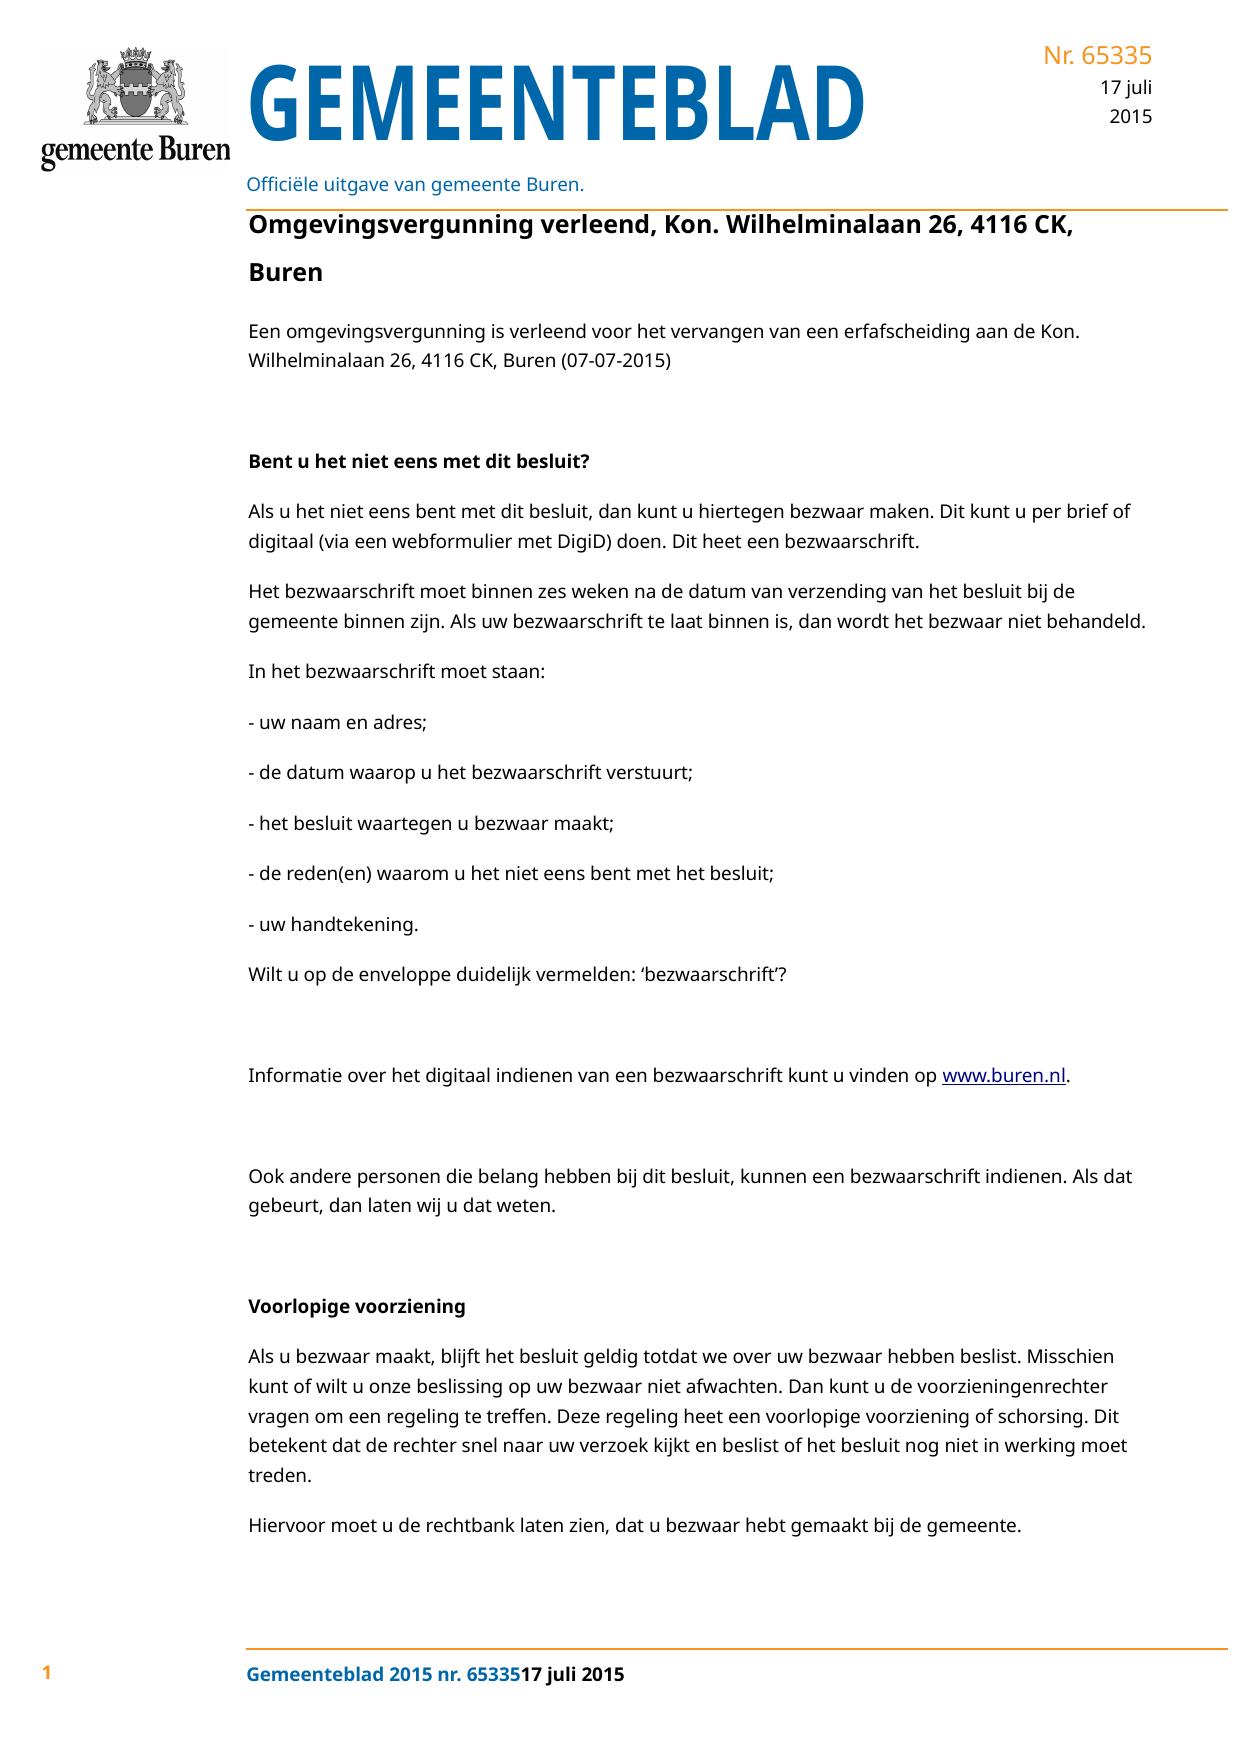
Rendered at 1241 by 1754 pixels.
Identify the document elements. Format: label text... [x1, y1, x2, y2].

text Wilt u op de enveloppe duidelijk vermelden: ‘bezwaarschrift’? [248, 961, 1152, 987]
text Als u het niet eens bent met dit besluit, dan kunt u hiertegen bezwaar maken. Dit kunt u per brief of digitaal (via een webformulier met DigiD) doen. Dit heet een bezwaarschrift. [248, 499, 1152, 554]
text Als u bezwaar maakt, blijft het besluit geldig totdat we over uw bezwaar hebben beslist. Misschien kunt of wilt u onze beslissing op uw bezwaar niet afwachten. Dan kunt u de voorzieningenrechter vragen om een regeling te treffen. Deze regeling heet een voorlopige voorziening of schorsing. Dit betekent dat de rechter snel naar uw verzoek kijkt en beslist of het besluit nog niet in werking moet treden. [248, 1344, 1152, 1488]
text Ook andere personen die belang hebben bij dit besluit, kunnen een bezwaarschrift indienen. Als dat gebeurt, dan laten wij u dat weten. [248, 1163, 1152, 1218]
text Het bezwaarschrift moet binnen zes weken na de datum van verzending van het besluit bij de gemeente binnen zijn. Als uw bezwaarschrift te laat binnen is, dan wordt het bezwaar niet behandeld. [248, 579, 1152, 634]
text Voorlopige voorziening [248, 1293, 1152, 1319]
text Hiervoor moet u de rechtbank laten zien, dat u bezwaar hebt gemaakt bij de gemeente. [248, 1512, 1152, 1538]
text - de datum waarop u het bezwaarschrift verstuurt; [248, 759, 1152, 785]
text Bent u het niet eens met dit besluit? [248, 448, 1152, 474]
text - uw naam en adres; [248, 709, 1152, 735]
text In het bezwaarschrift moet staan: [248, 659, 1152, 684]
text Informatie over het digitaal indienen van een bezwaarschrift kunt u vinden op www.buren.nl. [248, 1062, 1152, 1088]
text Een omgevingsvergunning is verleend voor het vervangen van een erfafscheiding aan de Kon. Wilhelminalaan 26, 4116 CK, Buren (07-07-2015) [248, 318, 1152, 373]
text - de reden(en) waarom u het niet eens bent met het besluit; [248, 860, 1152, 886]
text - het besluit waartegen u bezwaar maakt; [248, 810, 1152, 836]
text Omgevingsvergunning verleend, Kon. Wilhelminalaan 26, 4116 CK, Buren [248, 211, 1152, 288]
picture [41, 47, 231, 172]
text - uw handtekening. [248, 911, 1152, 937]
